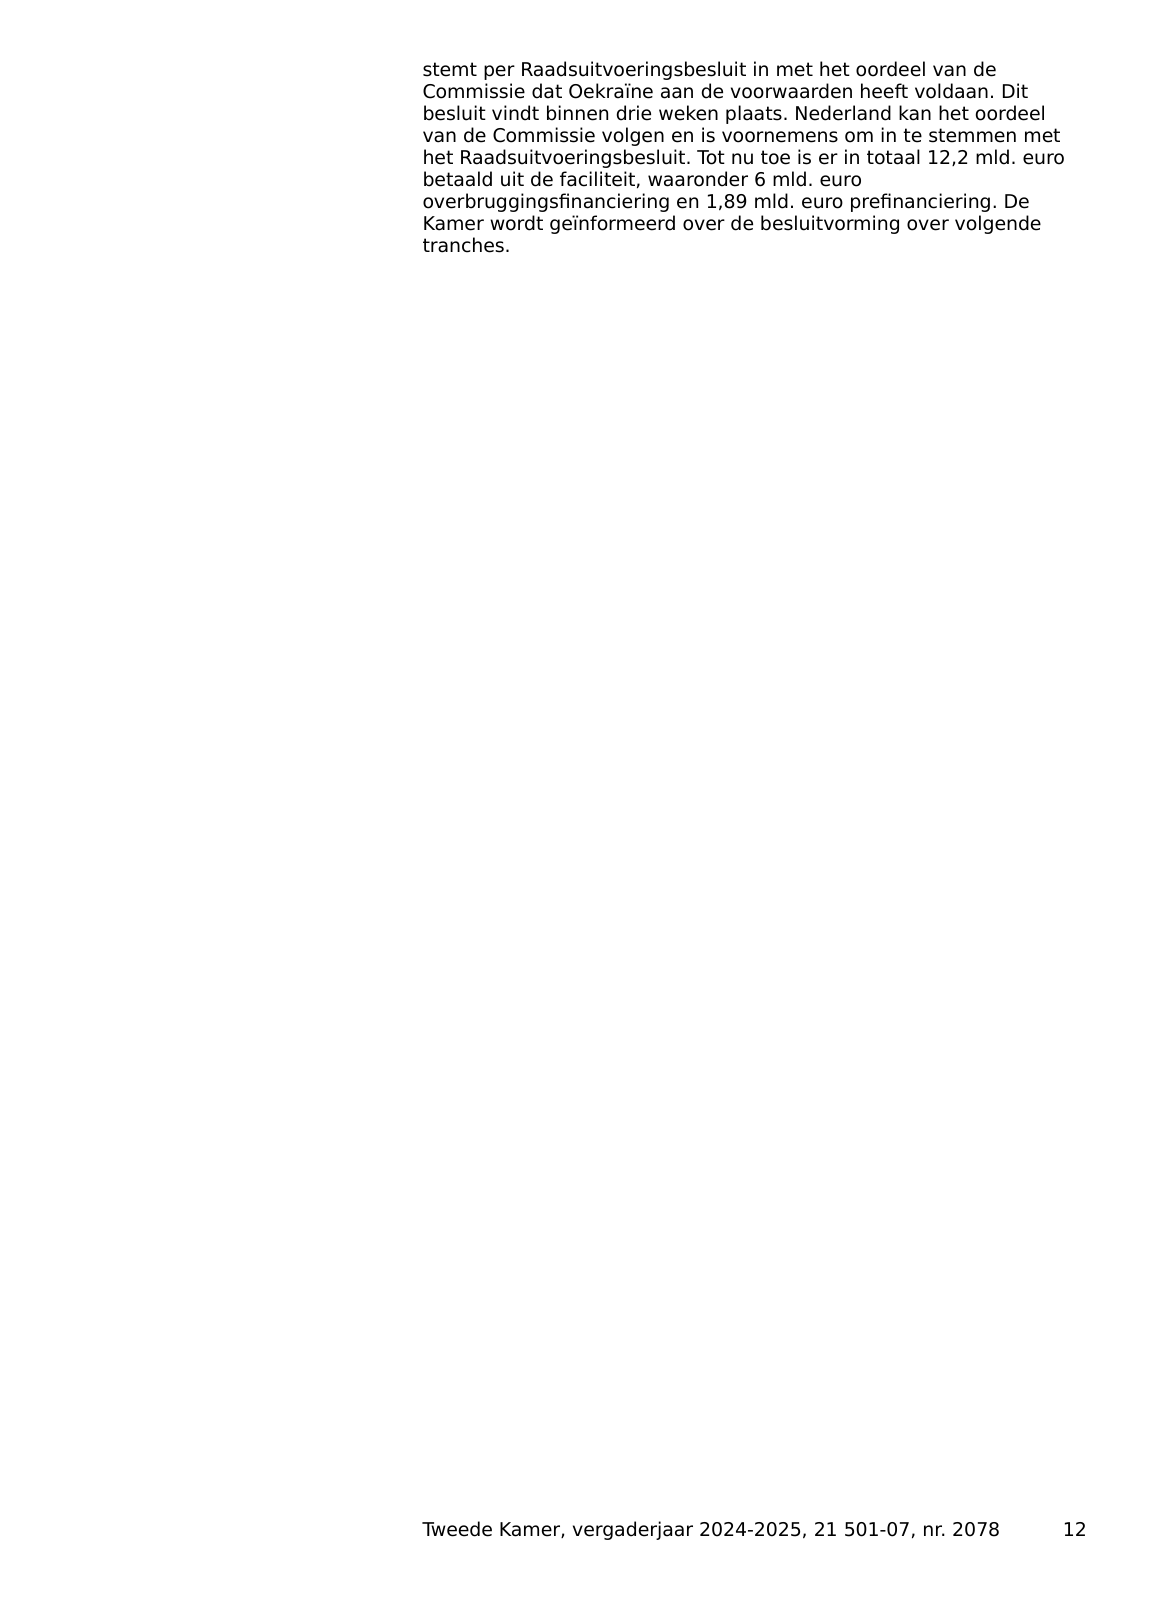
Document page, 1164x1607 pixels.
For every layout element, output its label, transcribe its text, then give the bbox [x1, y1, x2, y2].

text stemt per Raadsuitvoeringsbesluit in met het oordeel van de Commissie dat Oekraïne aan de voorwaarden heeft voldaan. Dit besluit vindt binnen drie weken plaats. Nederland kan het oordeel van de Commissie volgen en is voornemens om in te stemmen met het Raadsuitvoeringsbesluit. Tot nu toe is er in totaal 12,2 mld. euro betaald uit de faciliteit, waaronder 6 mld. euro overbruggingsfinanciering en 1,89 mld. euro prefinanciering. De Kamer wordt geïnformeerd over de besluitvorming over volgende tranches. [422, 59, 1087, 257]
